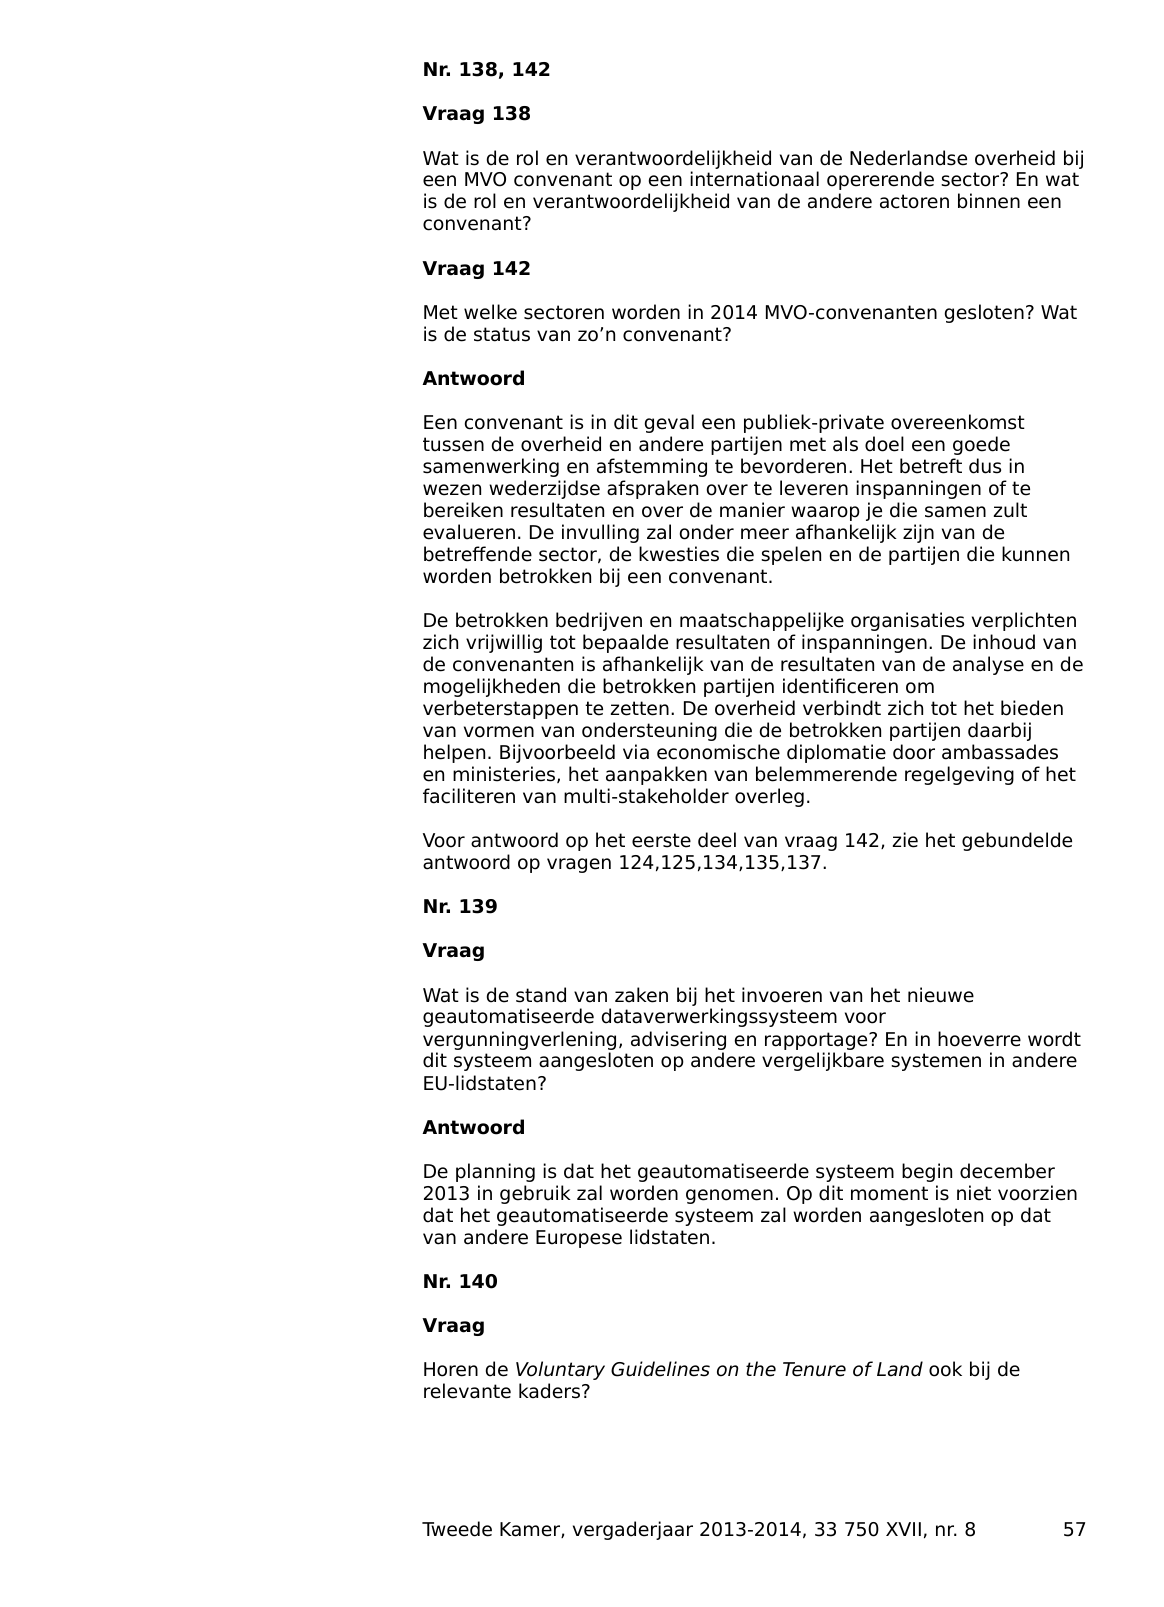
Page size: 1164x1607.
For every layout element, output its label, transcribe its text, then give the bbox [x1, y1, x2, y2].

subtitle Antwoord [422, 1117, 1087, 1138]
text De betrokken bedrijven en maatschappelijke organisaties verplichten zich vrijwillig tot bepaalde resultaten of inspanningen. De inhoud van de convenanten is afhankelijk van de resultaten van de analyse en de mogelijkheden die betrokken partijen identificeren om verbeterstappen te zetten. De overheid verbindt zich tot het bieden van vormen van ondersteuning die de betrokken partijen daarbij helpen. Bijvoorbeeld via economische diplomatie door ambassades en ministeries, het aanpakken van belemmerende regelgeving of het faciliteren van multi-stakeholder overleg. [422, 610, 1087, 808]
text Wat is de stand van zaken bij het invoeren van het nieuwe geautomatiseerde dataverwerkingssysteem voor vergunningverlening, advisering en rapportage? En in hoeverre wordt dit systeem aangesloten op andere vergelijkbare systemen in andere EU-lidstaten? [422, 984, 1087, 1094]
subtitle Nr. 140 [422, 1271, 1087, 1293]
text Wat is de rol en verantwoordelijkheid van de Nederlandse overheid bij een MVO convenant op een internationaal opererende sector? En wat is de rol en verantwoordelijkheid van de andere actoren binnen een convenant? [422, 147, 1087, 235]
subtitle Vraag 142 [422, 257, 1087, 279]
subtitle Vraag 138 [422, 103, 1087, 125]
text Met welke sectoren worden in 2014 MVO-convenanten gesloten? Wat is de status van zo’n convenant? [422, 302, 1087, 346]
subtitle Nr. 139 [422, 896, 1087, 918]
text De planning is dat het geautomatiseerde systeem begin december 2013 in gebruik zal worden genomen. Op dit moment is niet voorzien dat het geautomatiseerde systeem zal worden aangesloten op dat van andere Europese lidstaten. [422, 1161, 1087, 1249]
subtitle Vraag [422, 940, 1087, 962]
subtitle Vraag [422, 1315, 1087, 1337]
subtitle Nr. 138, 142 [422, 59, 1087, 81]
text Een convenant is in dit geval een publiek-private overeenkomst tussen de overheid en andere partijen met als doel een goede samenwerking en afstemming te bevorderen. Het betreft dus in wezen wederzijdse afspraken over te leveren inspanningen of te bereiken resultaten en over de manier waarop je die samen zult evalueren. De invulling zal onder meer afhankelijk zijn van de betreffende sector, de kwesties die spelen en de partijen die kunnen worden betrokken bij een convenant. [422, 412, 1087, 588]
text Voor antwoord op het eerste deel van vraag 142, zie het gebundelde antwoord op vragen 124,125,134,135,137. [422, 830, 1087, 874]
text Horen de Voluntary Guidelines on the Tenure of Land ook bij de relevante kaders? [422, 1359, 1087, 1403]
subtitle Antwoord [422, 368, 1087, 390]
